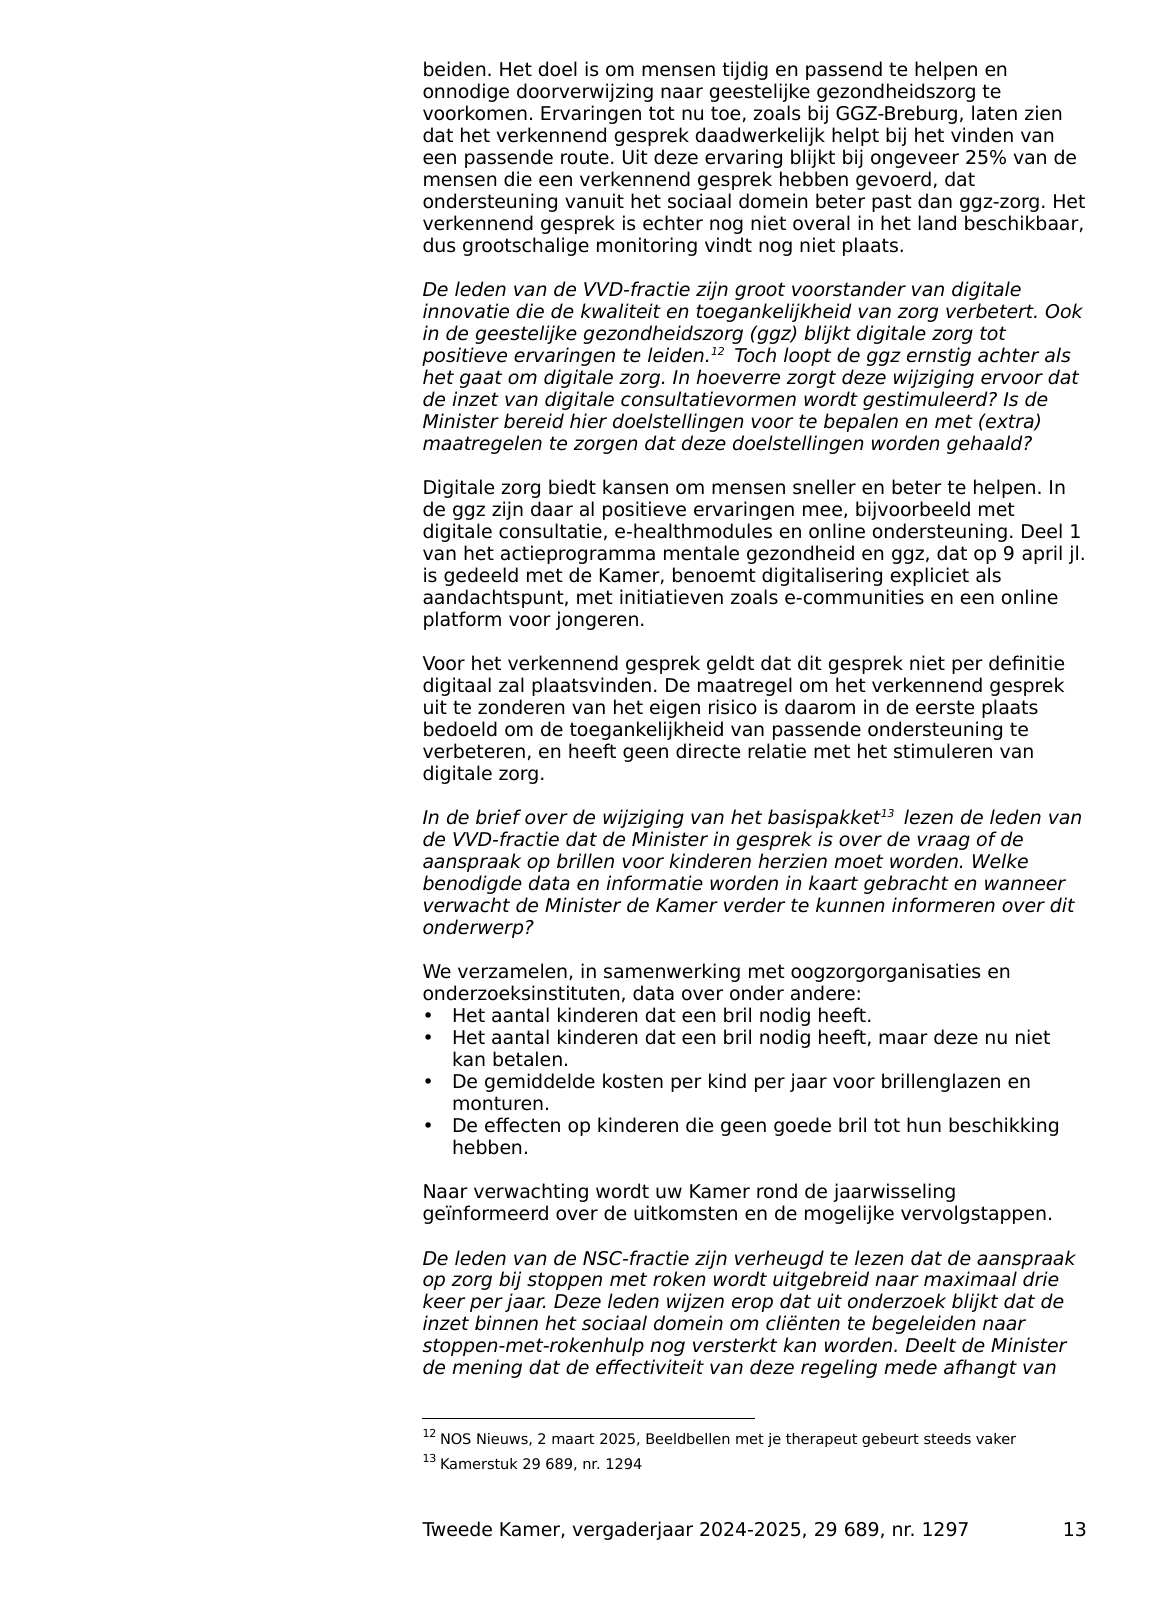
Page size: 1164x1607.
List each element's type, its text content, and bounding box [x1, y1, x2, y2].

text • De gemiddelde kosten per kind per jaar voor brillenglazen en monturen. [422, 1071, 1087, 1115]
text • Het aantal kinderen dat een bril nodig heeft, maar deze nu niet kan betalen. [422, 1027, 1087, 1071]
text In de brief over de wijziging van het basispakket lezen de leden van de VVD-fractie dat de Minister in gesprek is over de vraag of de aanspraak op brillen voor kinderen herzien moet worden. Welke benodigde data en informatie worden in kaart gebracht en wanneer verwacht de Minister de Kamer verder te kunnen informeren over dit onderwerp? [422, 807, 1087, 939]
text De leden van de NSC-fractie zijn verheugd te lezen dat de aanspraak op zorg bij stoppen met roken wordt uitgebreid naar maximaal drie keer per jaar. Deze leden wijzen erop dat uit onderzoek blijkt dat de inzet binnen het sociaal domein om cliënten te begeleiden naar stoppen-met-rokenhulp nog versterkt kan worden. Deelt de Minister de mening dat de effectiviteit van deze regeling mede afhangt van [422, 1247, 1087, 1379]
text De leden van de VVD-fractie zijn groot voorstander van digitale innovatie die de kwaliteit en toegankelijkheid van zorg verbetert. Ook in de geestelijke gezondheidszorg (ggz) blijkt digitale zorg tot positieve ervaringen te leiden. Toch loopt de ggz ernstig achter als het gaat om digitale zorg. In hoeverre zorgt deze wijziging ervoor dat de inzet van digitale consultatievormen wordt gestimuleerd? Is de Minister bereid hier doelstellingen voor te bepalen en met (extra) maatregelen te zorgen dat deze doelstellingen worden gehaald? [422, 279, 1087, 455]
text Digitale zorg biedt kansen om mensen sneller en beter te helpen. In de ggz zijn daar al positieve ervaringen mee, bijvoorbeeld met digitale consultatie, e-healthmodules en online ondersteuning. Deel 1 van het actieprogramma mentale gezondheid en ggz, dat op 9 april jl. is gedeeld met de Kamer, benoemt digitalisering expliciet als aandachtspunt, met initiatieven zoals e-communities en een online platform voor jongeren. [422, 477, 1087, 631]
text • De effecten op kinderen die geen goede bril tot hun beschikking hebben. [422, 1115, 1087, 1159]
text NOS Nieuws, 2 maart 2025, Beeldbellen met je therapeut gebeurt steeds vaker [422, 1427, 1087, 1449]
text Naar verwachting wordt uw Kamer rond de jaarwisseling geïnformeerd over de uitkomsten en de mogelijke vervolgstappen. [422, 1181, 1087, 1225]
text Kamerstuk 29 689, nr. 1294 [422, 1452, 1087, 1474]
text We verzamelen, in samenwerking met oogzorgorganisaties en onderzoeksinstituten, data over onder andere: [422, 961, 1087, 1005]
text beiden. Het doel is om mensen tijdig en passend te helpen en onnodige doorverwijzing naar geestelijke gezondheidszorg te voorkomen. Ervaringen tot nu toe, zoals bij GGZ-Breburg, laten zien dat het verkennend gesprek daadwerkelijk helpt bij het vinden van een passende route. Uit deze ervaring blijkt bij ongeveer 25% van de mensen die een verkennend gesprek hebben gevoerd, dat ondersteuning vanuit het sociaal domein beter past dan ggz-zorg. Het verkennend gesprek is echter nog niet overal in het land beschikbaar, dus grootschalige monitoring vindt nog niet plaats. [422, 59, 1087, 257]
text Voor het verkennend gesprek geldt dat dit gesprek niet per definitie digitaal zal plaatsvinden. De maatregel om het verkennend gesprek uit te zonderen van het eigen risico is daarom in de eerste plaats bedoeld om de toegankelijkheid van passende ondersteuning te verbeteren, en heeft geen directe relatie met het stimuleren van digitale zorg. [422, 653, 1087, 785]
text • Het aantal kinderen dat een bril nodig heeft. [422, 1005, 1087, 1027]
